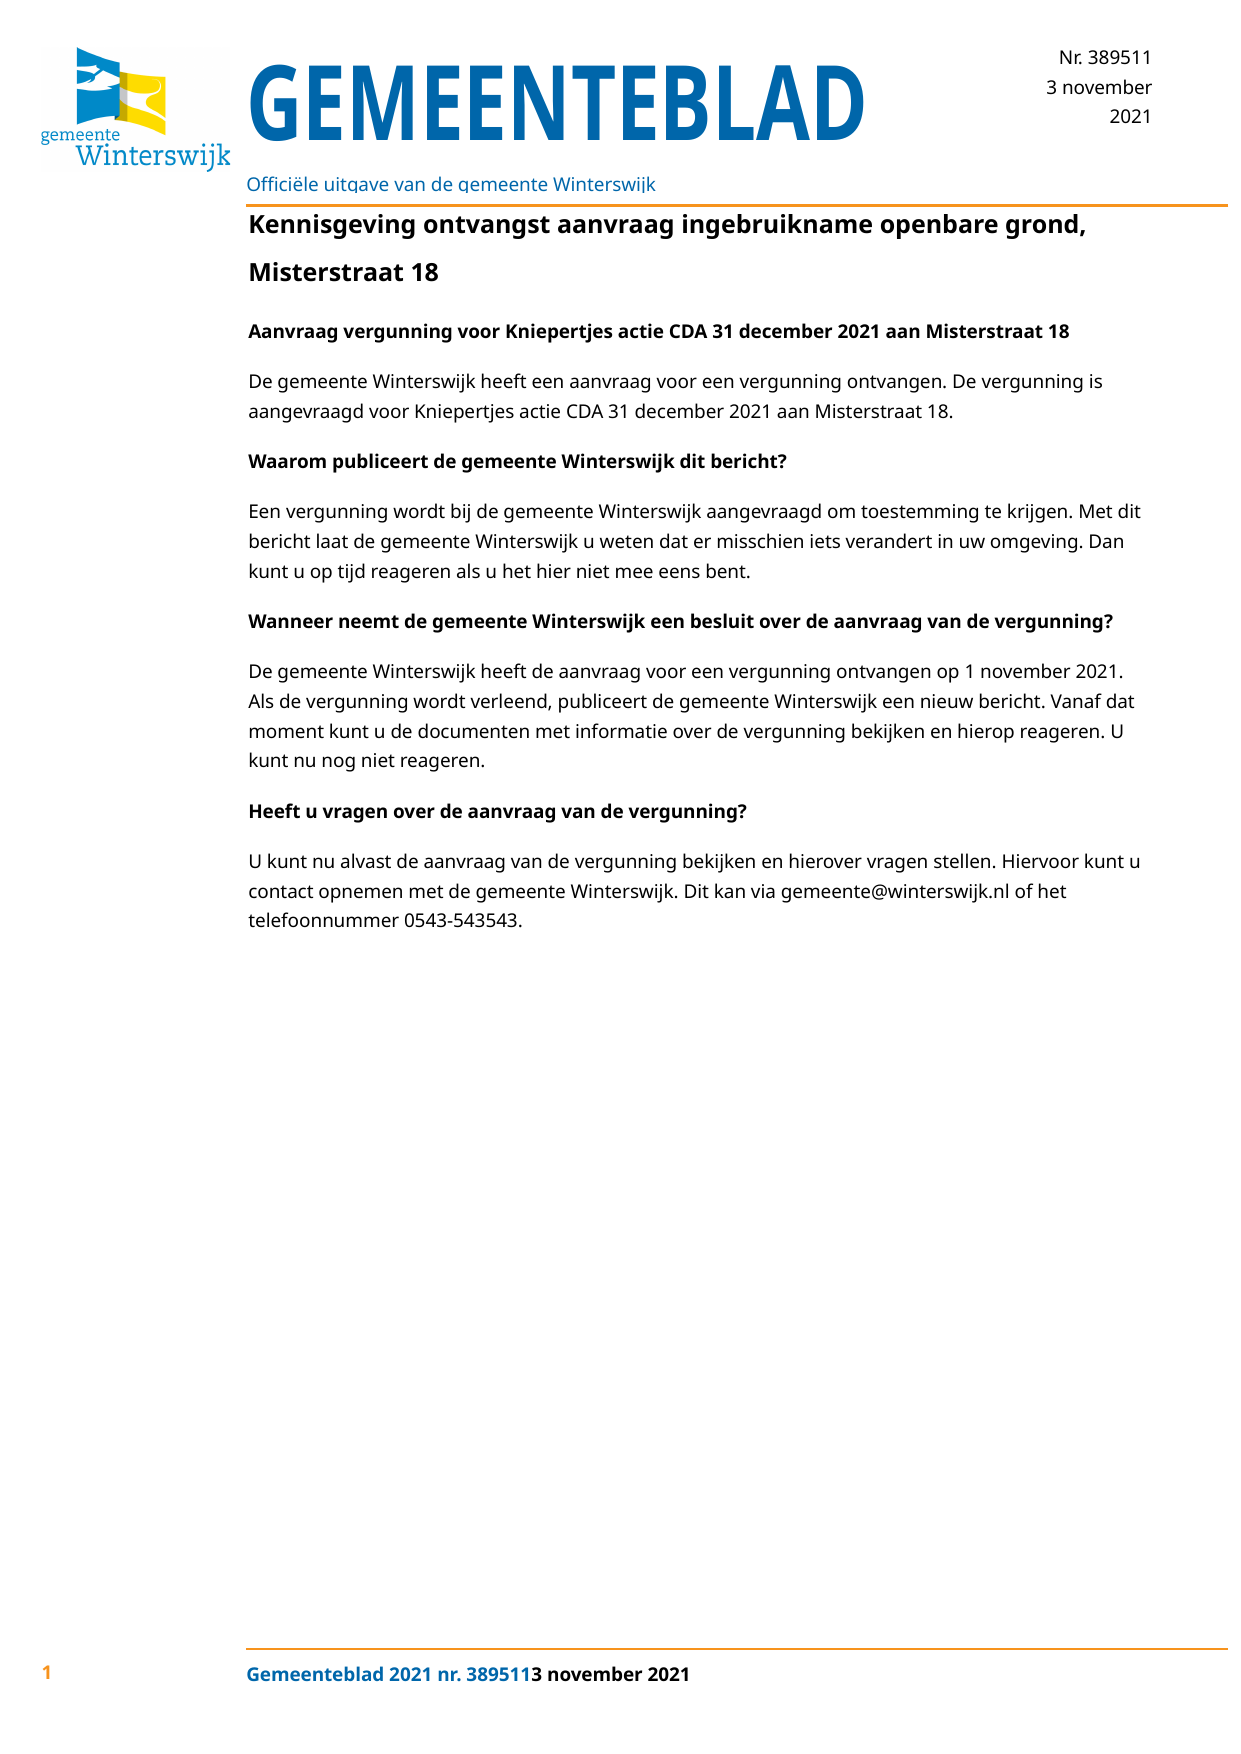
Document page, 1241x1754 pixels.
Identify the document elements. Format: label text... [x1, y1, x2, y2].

text Kennisgeving ontvangst aanvraag ingebruikname openbare grond, Misterstraat 18 [248, 207, 1152, 288]
text Wanneer neemt de gemeente Winterswijk een besluit over de aanvraag van de vergunning? [248, 608, 1152, 634]
text Heeft u vragen over de aanvraag van de vergunning? [248, 798, 1152, 824]
text Waarom publiceert de gemeente Winterswijk dit bericht? [248, 448, 1152, 474]
text De gemeente Winterswijk heeft de aanvraag voor een vergunning ontvangen op 1 november 2021. Als de vergunning wordt verleend, publiceert de gemeente Winterswijk een nieuw bericht. Vanaf dat moment kunt u de documenten met informatie over de vergunning bekijken en hierop reageren. U kunt nu nog niet reageren. [248, 659, 1152, 773]
picture [41, 47, 231, 172]
text U kunt nu alvast de aanvraag van de vergunning bekijken en hierover vragen stellen. Hiervoor kunt u contact opnemen met de gemeente Winterswijk. Dit kan via gemeente@winterswijk.nl of het telefoonnummer 0543-543543. [248, 848, 1152, 933]
text Aanvraag vergunning voor Kniepertjes actie CDA 31 december 2021 aan Misterstraat 18 [248, 318, 1152, 344]
picture [225, 153, 231, 162]
text De gemeente Winterswijk heeft een aanvraag voor een vergunning ontvangen. De vergunning is aangevraagd voor Kniepertjes actie CDA 31 december 2021 aan Misterstraat 18. [248, 368, 1152, 424]
text Een vergunning wordt bij de gemeente Winterswijk aangevraagd om toestemming te krijgen. Met dit bericht laat de gemeente Winterswijk u weten dat er misschien iets verandert in uw omgeving. Dan kunt u op tijd reageren als u het hier niet mee eens bent. [248, 499, 1152, 584]
